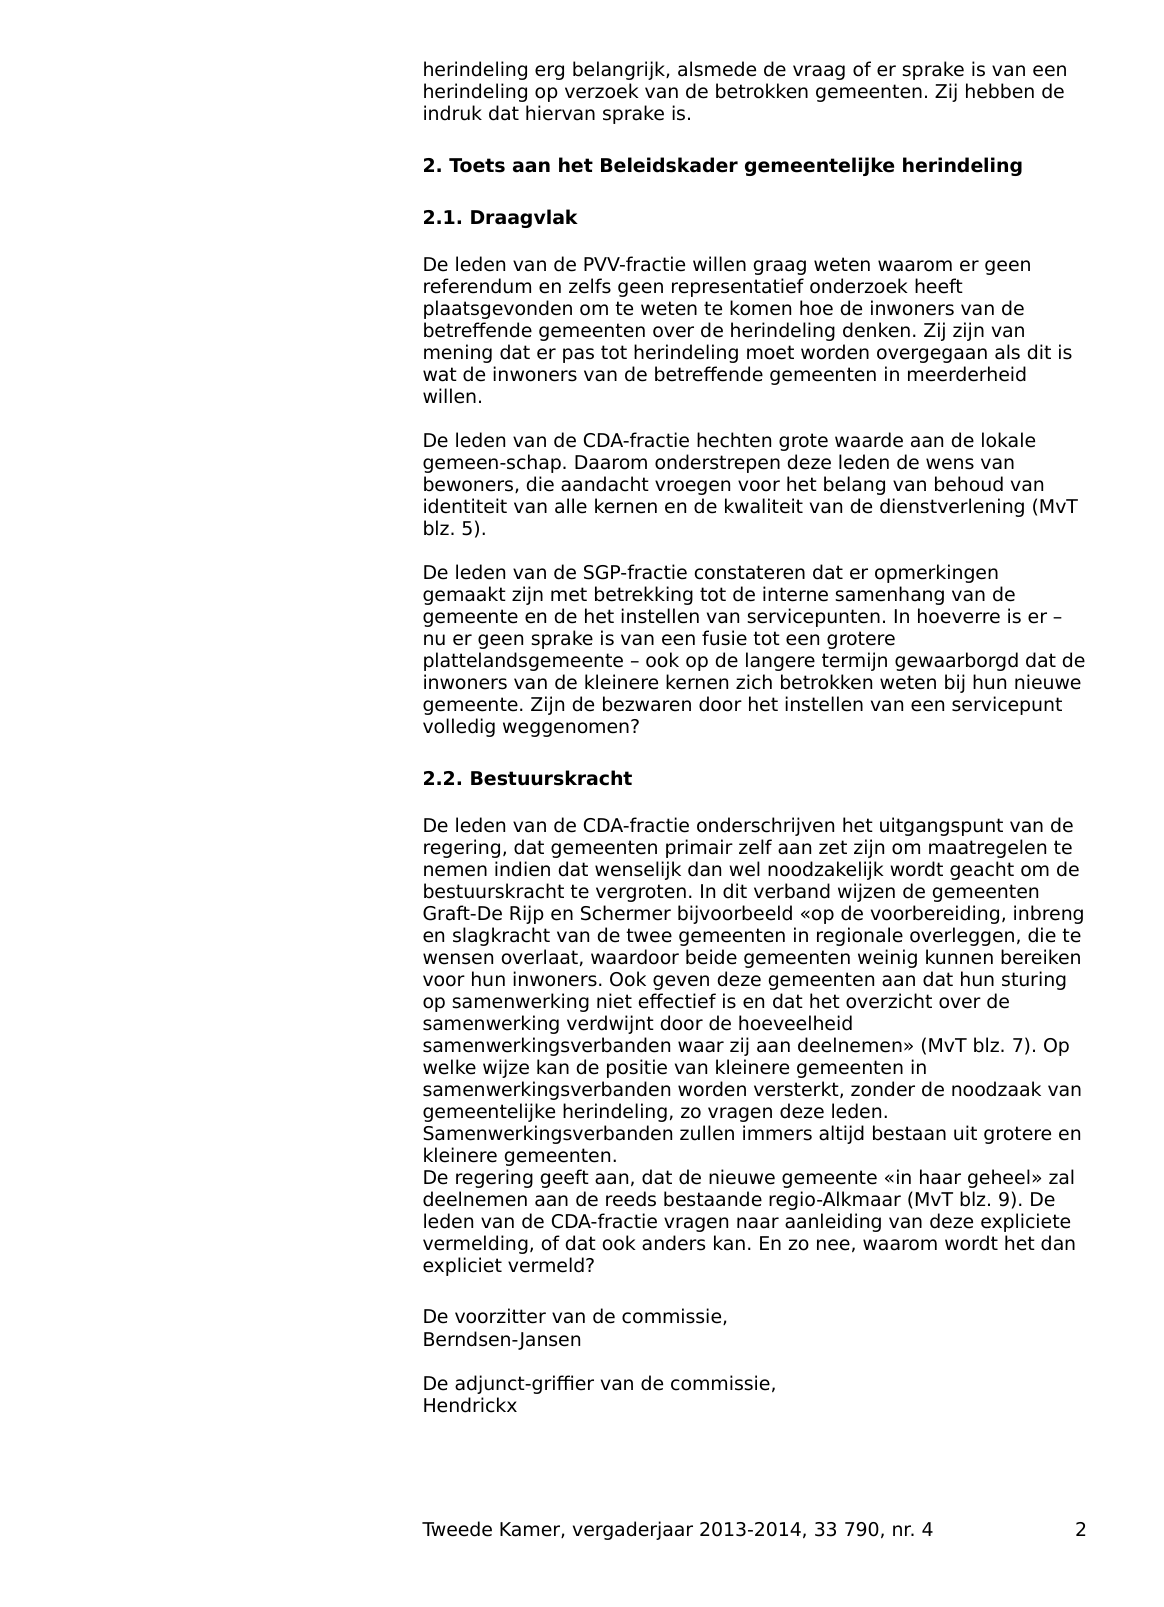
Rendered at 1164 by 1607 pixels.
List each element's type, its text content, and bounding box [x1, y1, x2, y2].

subtitle 2. Toets aan het Beleidskader gemeentelijke herindeling [422, 155, 1087, 177]
text De voorzitter van de commissie, Berndsen-Jansen [422, 1306, 1087, 1350]
text De leden van de PVV-fractie willen graag weten waarom er geen referendum en zelfs geen representatief onderzoek heeft plaatsgevonden om te weten te komen hoe de inwoners van de betreffende gemeenten over de herindeling denken. Zij zijn van mening dat er pas tot herindeling moet worden overgegaan als dit is wat de inwoners van de betreffende gemeenten in meerderheid willen. [422, 254, 1087, 408]
text De regering geeft aan, dat de nieuwe gemeente «in haar geheel» zal deelnemen aan de reeds bestaande regio-Alkmaar (MvT blz. 9). De leden van de CDA-fractie vragen naar aanleiding van deze expliciete vermelding, of dat ook anders kan. En zo nee, waarom wordt het dan expliciet vermeld? [422, 1167, 1087, 1276]
text De adjunct-griffier van de commissie, Hendrickx [422, 1373, 1087, 1417]
subtitle 2.2. Bestuurskracht [422, 768, 1087, 790]
text De leden van de SGP-fractie constateren dat er opmerkingen gemaakt zijn met betrekking tot de interne samenhang van de gemeente en de het instellen van servicepunten. In hoeverre is er – nu er geen sprake is van een fusie tot een grotere plattelandsgemeente – ook op de langere termijn gewaarborgd dat de inwoners van de kleinere kernen zich betrokken weten bij hun nieuwe gemeente. Zijn de bezwaren door het instellen van een servicepunt volledig weggenomen? [422, 562, 1087, 738]
text herindeling erg belangrijk, alsmede de vraag of er sprake is van een herindeling op verzoek van de betrokken gemeenten. Zij hebben de indruk dat hiervan sprake is. [422, 59, 1087, 125]
text De leden van de CDA-fractie hechten grote waarde aan de lokale gemeen-schap. Daarom onderstrepen deze leden de wens van bewoners, die aandacht vroegen voor het belang van behoud van identiteit van alle kernen en de kwaliteit van de dienstverlening (MvT blz. 5). [422, 430, 1087, 540]
subtitle 2.1. Draagvlak [422, 207, 1087, 229]
text De leden van de CDA-fractie onderschrijven het uitgangspunt van de regering, dat gemeenten primair zelf aan zet zijn om maatregelen te nemen indien dat wenselijk dan wel noodzakelijk wordt geacht om de bestuurskracht te vergroten. In dit verband wijzen de gemeenten Graft-De Rijp en Schermer bijvoorbeeld «op de voorbereiding, inbreng en slagkracht van de twee gemeenten in regionale overleggen, die te wensen overlaat, waardoor beide gemeenten weinig kunnen bereiken voor hun inwoners. Ook geven deze gemeenten aan dat hun sturing op samenwerking niet effectief is en dat het overzicht over de samenwerking verdwijnt door de hoeveelheid samenwerkingsverbanden waar zij aan deelnemen» (MvT blz. 7). Op welke wijze kan de positie van kleinere gemeenten in samenwerkingsverbanden worden versterkt, zonder de noodzaak van gemeentelijke herindeling, zo vragen deze leden. Samenwerkingsverbanden zullen immers altijd bestaan uit grotere en kleinere gemeenten. [422, 815, 1087, 1167]
